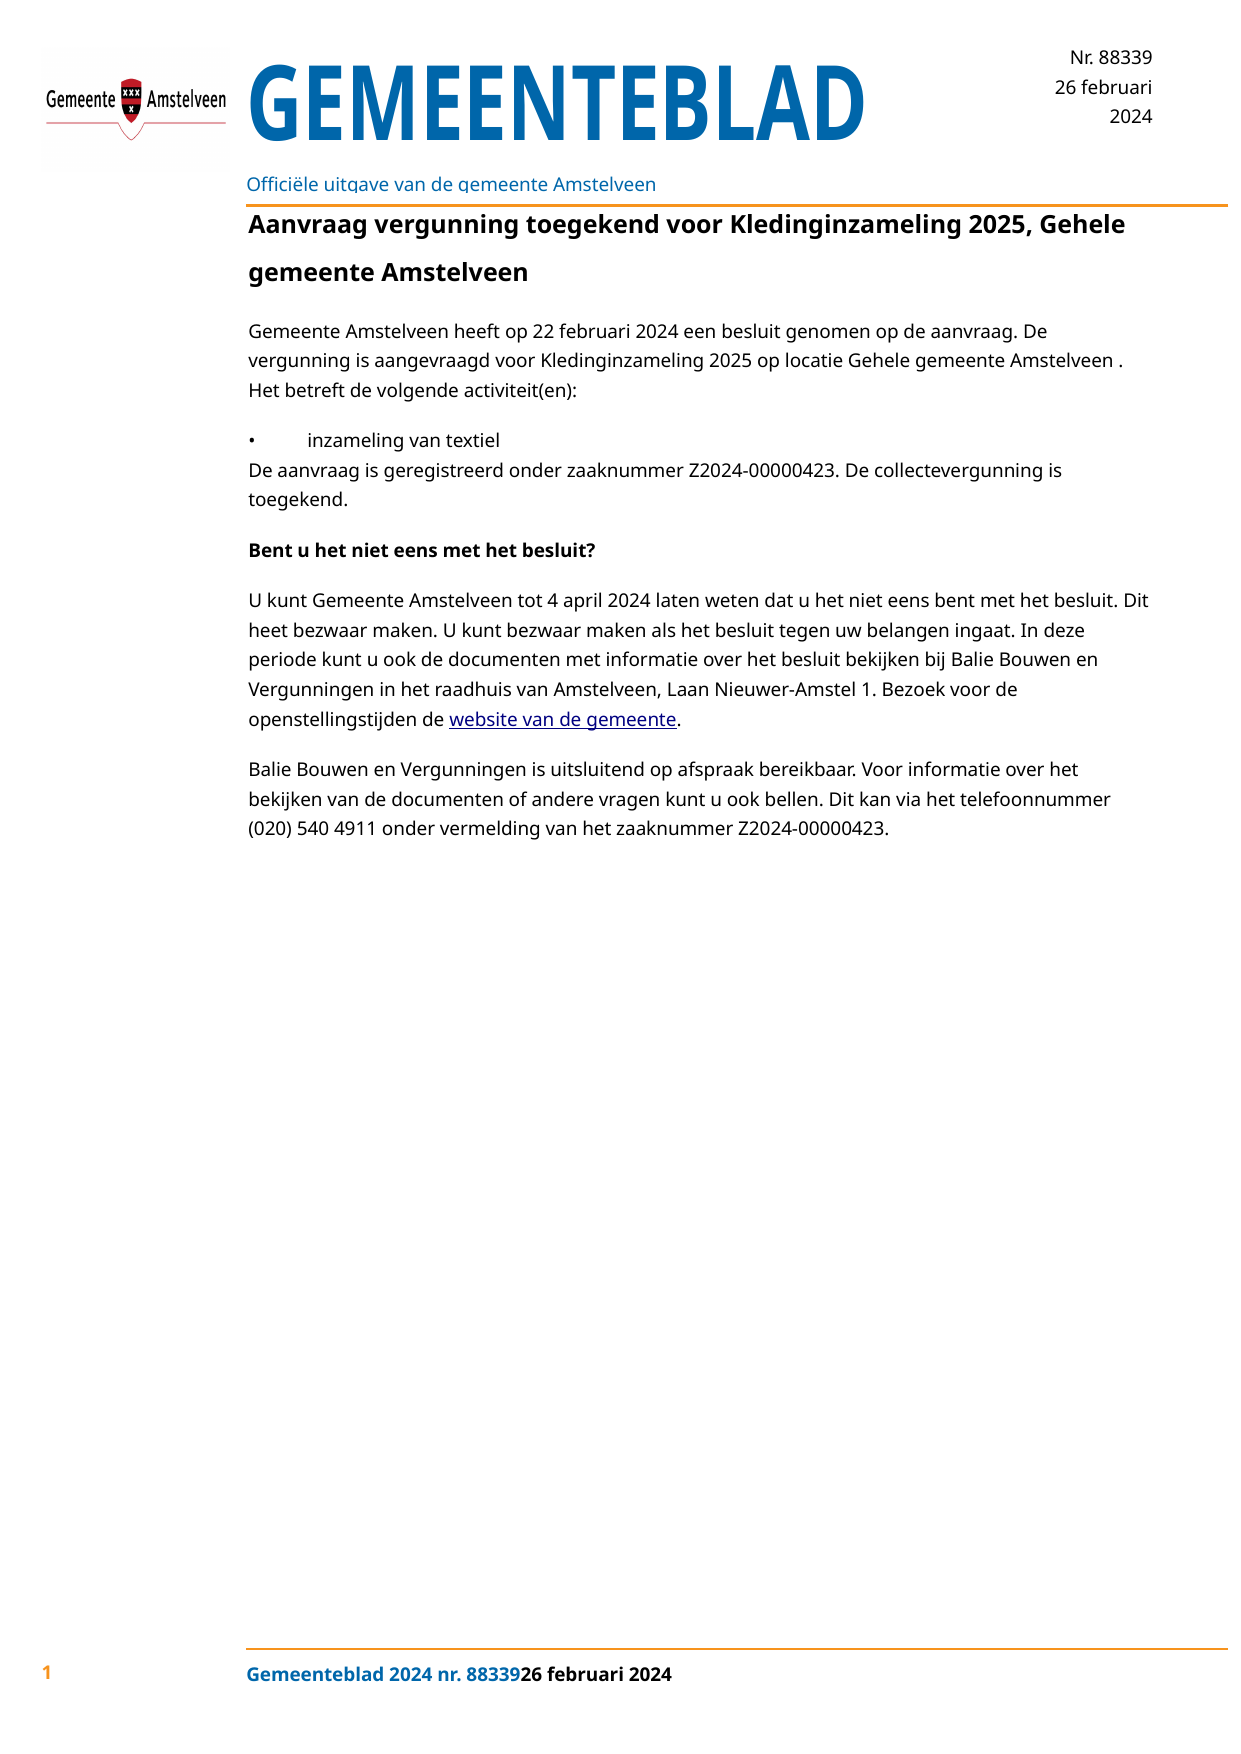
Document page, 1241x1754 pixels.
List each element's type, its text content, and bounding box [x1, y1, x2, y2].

text Bent u het niet eens met het besluit? [248, 537, 1152, 563]
text De aanvraag is geregistreerd onder zaaknummer Z2024-00000423. De collectevergunning is toegekend. [248, 457, 1152, 512]
text Balie Bouwen en Vergunningen is uitsluitend op afspraak bereikbaar. Voor informatie over het bekijken van de documenten of andere vragen kunt u ook bellen. Dit kan via het telefoonnummer (020) 540 4911 onder vermelding van het zaaknummer Z2024-00000423. [248, 756, 1152, 841]
picture [41, 47, 231, 172]
text Aanvraag vergunning toegekend voor Kledinginzameling 2025, Gehele gemeente Amstelveen [248, 207, 1152, 288]
text Gemeente Amstelveen heeft op 22 februari 2024 een besluit genomen op de aanvraag. De vergunning is aangevraagd voor Kledinginzameling 2025 op locatie Gehele gemeente Amstelveen . Het betreft de volgende activiteit(en): [248, 318, 1152, 403]
list inzameling van textiel [248, 427, 1152, 453]
text U kunt Gemeente Amstelveen tot 4 april 2024 laten weten dat u het niet eens bent met het besluit. Dit heet bezwaar maken. U kunt bezwaar maken als het besluit tegen uw belangen ingaat. In deze periode kunt u ook de documenten met informatie over het besluit bekijken bij Balie Bouwen en Vergunningen in het raadhuis van Amstelveen, Laan Nieuwer-Amstel 1. Bezoek voor de openstellingstijden de website van de gemeente. [248, 587, 1152, 732]
